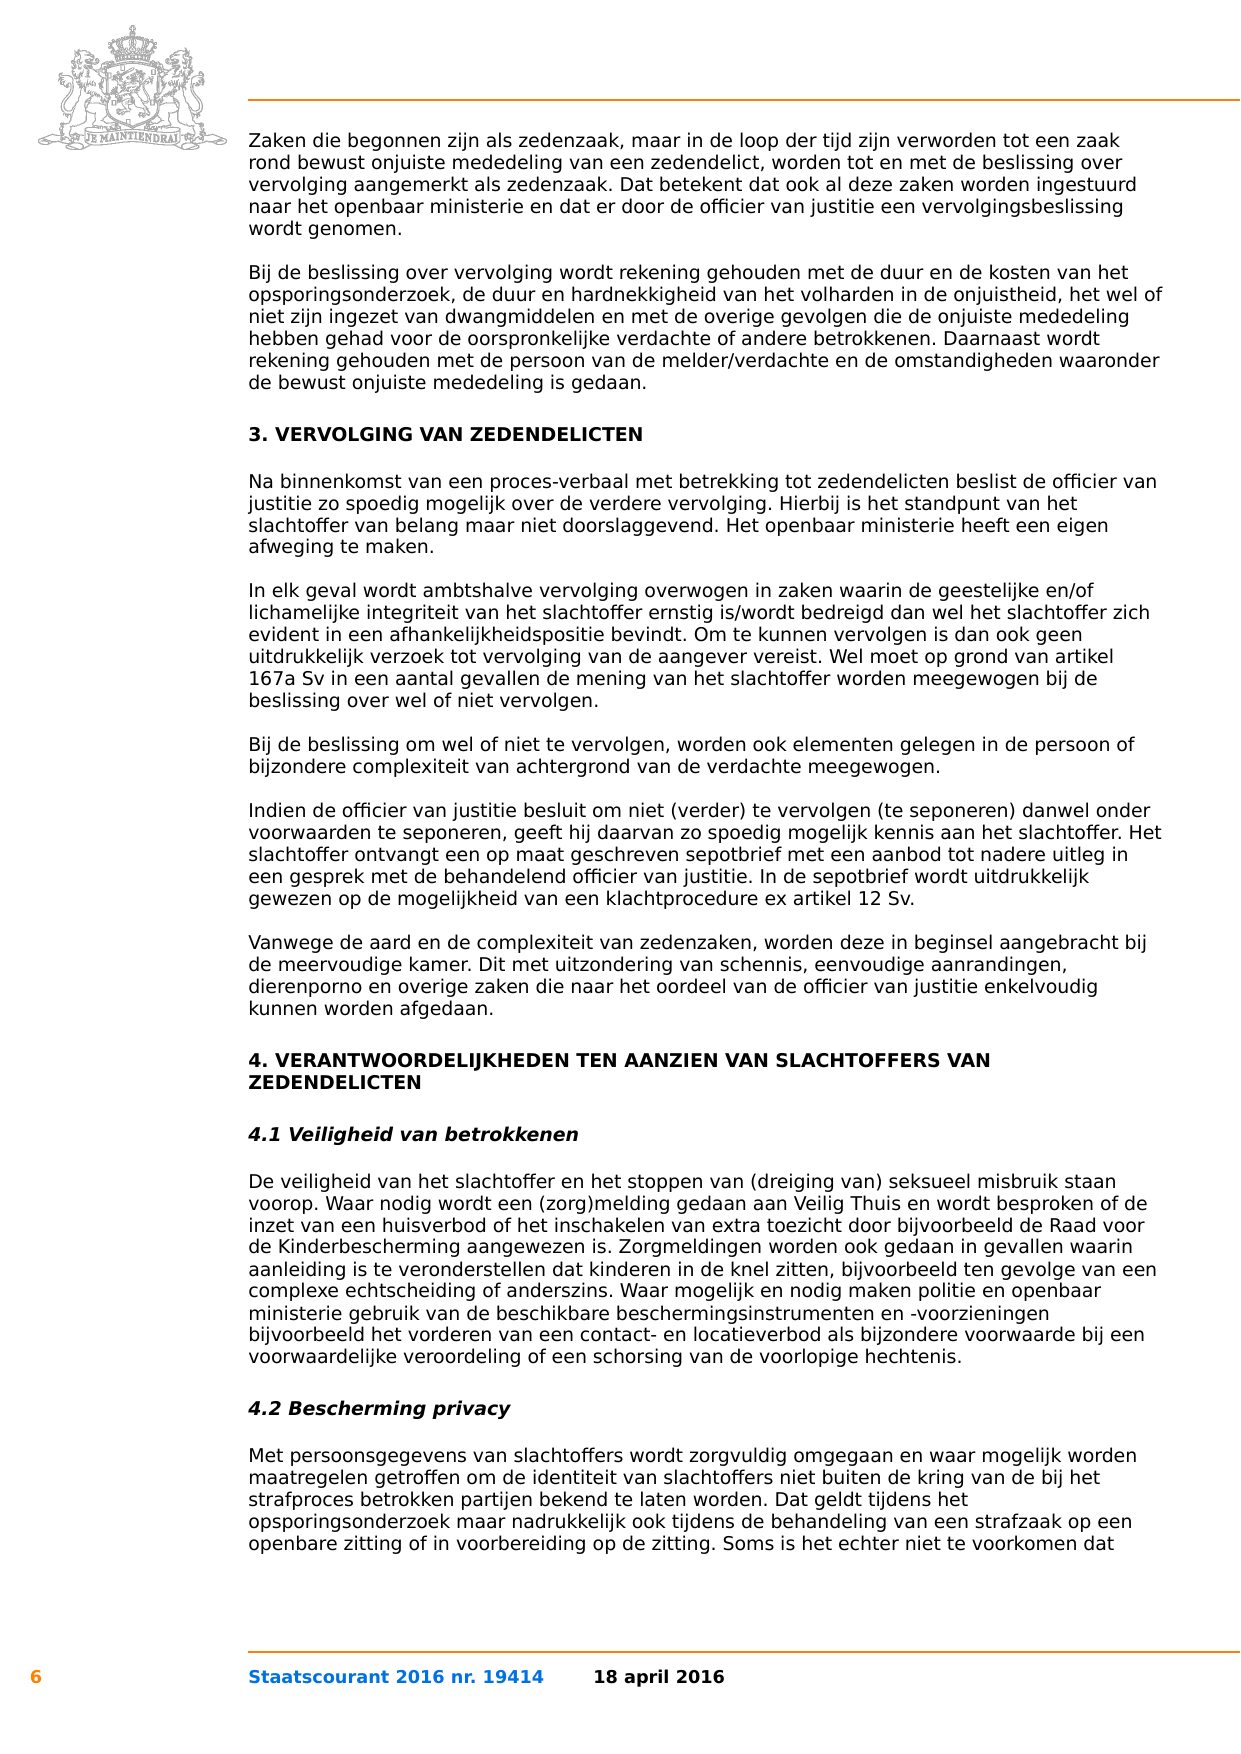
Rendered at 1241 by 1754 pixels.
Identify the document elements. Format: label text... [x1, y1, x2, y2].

text In elk geval wordt ambtshalve vervolging overwogen in zaken waarin de geestelijke en/of lichamelijke integriteit van het slachtoffer ernstig is/wordt bedreigd dan wel het slachtoffer zich evident in een afhankelijkheidspositie bevindt. Om te kunnen vervolgen is dan ook geen uitdrukkelijk verzoek tot vervolging van de aangever vereist. Wel moet op grond van artikel 167a Sv in een aantal gevallen de mening van het slachtoffer worden meegewogen bij de beslissing over wel of niet vervolgen. [248, 580, 1163, 712]
text Indien de officier van justitie besluit om niet (verder) te vervolgen (te seponeren) danwel onder voorwaarden te seponeren, geeft hij daarvan zo spoedig mogelijk kennis aan het slachtoffer. Het slachtoffer ontvangt een op maat geschreven sepotbrief met een aanbod tot nadere uitleg in een gesprek met de behandelend officier van justitie. In de sepotbrief wordt uitdrukkelijk gewezen op de mogelijkheid van een klachtprocedure ex artikel 12 Sv. [248, 800, 1163, 910]
subtitle 3. VERVOLGING VAN ZEDENDELICTEN [248, 423, 1163, 446]
text Na binnenkomst van een proces-verbaal met betrekking tot zedendelicten beslist de officier van justitie zo spoedig mogelijk over de verdere vervolging. Hierbij is het standpunt van het slachtoffer van belang maar niet doorslaggevend. Het openbaar ministerie heeft een eigen afweging te maken. [248, 471, 1163, 558]
picture [38, 25, 227, 150]
text Bij de beslissing om wel of niet te vervolgen, worden ook elementen gelegen in de persoon of bijzondere complexiteit van achtergrond van de verdachte meegewogen. [248, 734, 1163, 778]
text Bij de beslissing over vervolging wordt rekening gehouden met de duur en de kosten van het opsporingsonderzoek, de duur en hardnekkigheid van het volharden in de onjuistheid, het wel of niet zijn ingezet van dwangmiddelen en met de overige gevolgen die de onjuiste mededeling hebben gehad voor de oorspronkelijke verdachte of andere betrokkenen. Daarnaast wordt rekening gehouden met de persoon van de melder/verdachte en de omstandigheden waaronder de bewust onjuiste mededeling is gedaan. [248, 262, 1163, 393]
subtitle 4.2 Bescherming privacy [248, 1398, 1163, 1420]
text Zaken die begonnen zijn als zedenzaak, maar in de loop der tijd zijn verworden tot een zaak rond bewust onjuiste mededeling van een zedendelict, worden tot en met de beslissing over vervolging aangemerkt als zedenzaak. Dat betekent dat ook al deze zaken worden ingestuurd naar het openbaar ministerie en dat er door de officier van justitie een vervolgingsbeslissing wordt genomen. [248, 130, 1163, 240]
subtitle 4. VERANTWOORDELIJKHEDEN TEN AANZIEN VAN SLACHTOFFERS VAN ZEDENDELICTEN [248, 1049, 1163, 1093]
text Vanwege de aard en de complexiteit van zedenzaken, worden deze in beginsel aangebracht bij de meervoudige kamer. Dit met uitzondering van schennis, eenvoudige aanrandingen, dierenporno en overige zaken die naar het oordeel van de officier van justitie enkelvoudig kunnen worden afgedaan. [248, 932, 1163, 1019]
subtitle 4.1 Veiligheid van betrokkenen [248, 1123, 1163, 1146]
text De veiligheid van het slachtoffer en het stoppen van (dreiging van) seksueel misbruik staan voorop. Waar nodig wordt een (zorg)melding gedaan aan Veilig Thuis en wordt besproken of de inzet van een huisverbod of het inschakelen van extra toezicht door bijvoorbeeld de Raad voor de Kinderbescherming aangewezen is. Zorgmeldingen worden ook gedaan in gevallen waarin aanleiding is te veronderstellen dat kinderen in de knel zitten, bijvoorbeeld ten gevolge van een complexe echtscheiding of anderszins. Waar mogelijk en nodig maken politie en openbaar ministerie gebruik van de beschikbare beschermingsinstrumenten en -voorzieningen bijvoorbeeld het vorderen van een contact- en locatieverbod als bijzondere voorwaarde bij een voorwaardelijke veroordeling of een schorsing van de voorlopige hechtenis. [248, 1171, 1163, 1368]
text Met persoonsgegevens van slachtoffers wordt zorgvuldig omgegaan en waar mogelijk worden maatregelen getroffen om de identiteit van slachtoffers niet buiten de kring van de bij het strafproces betrokken partijen bekend te laten worden. Dat geldt tijdens het opsporingsonderzoek maar nadrukkelijk ook tijdens de behandeling van een strafzaak op een openbare zitting of in voorbereiding op de zitting. Soms is het echter niet te voorkomen dat [248, 1445, 1163, 1555]
